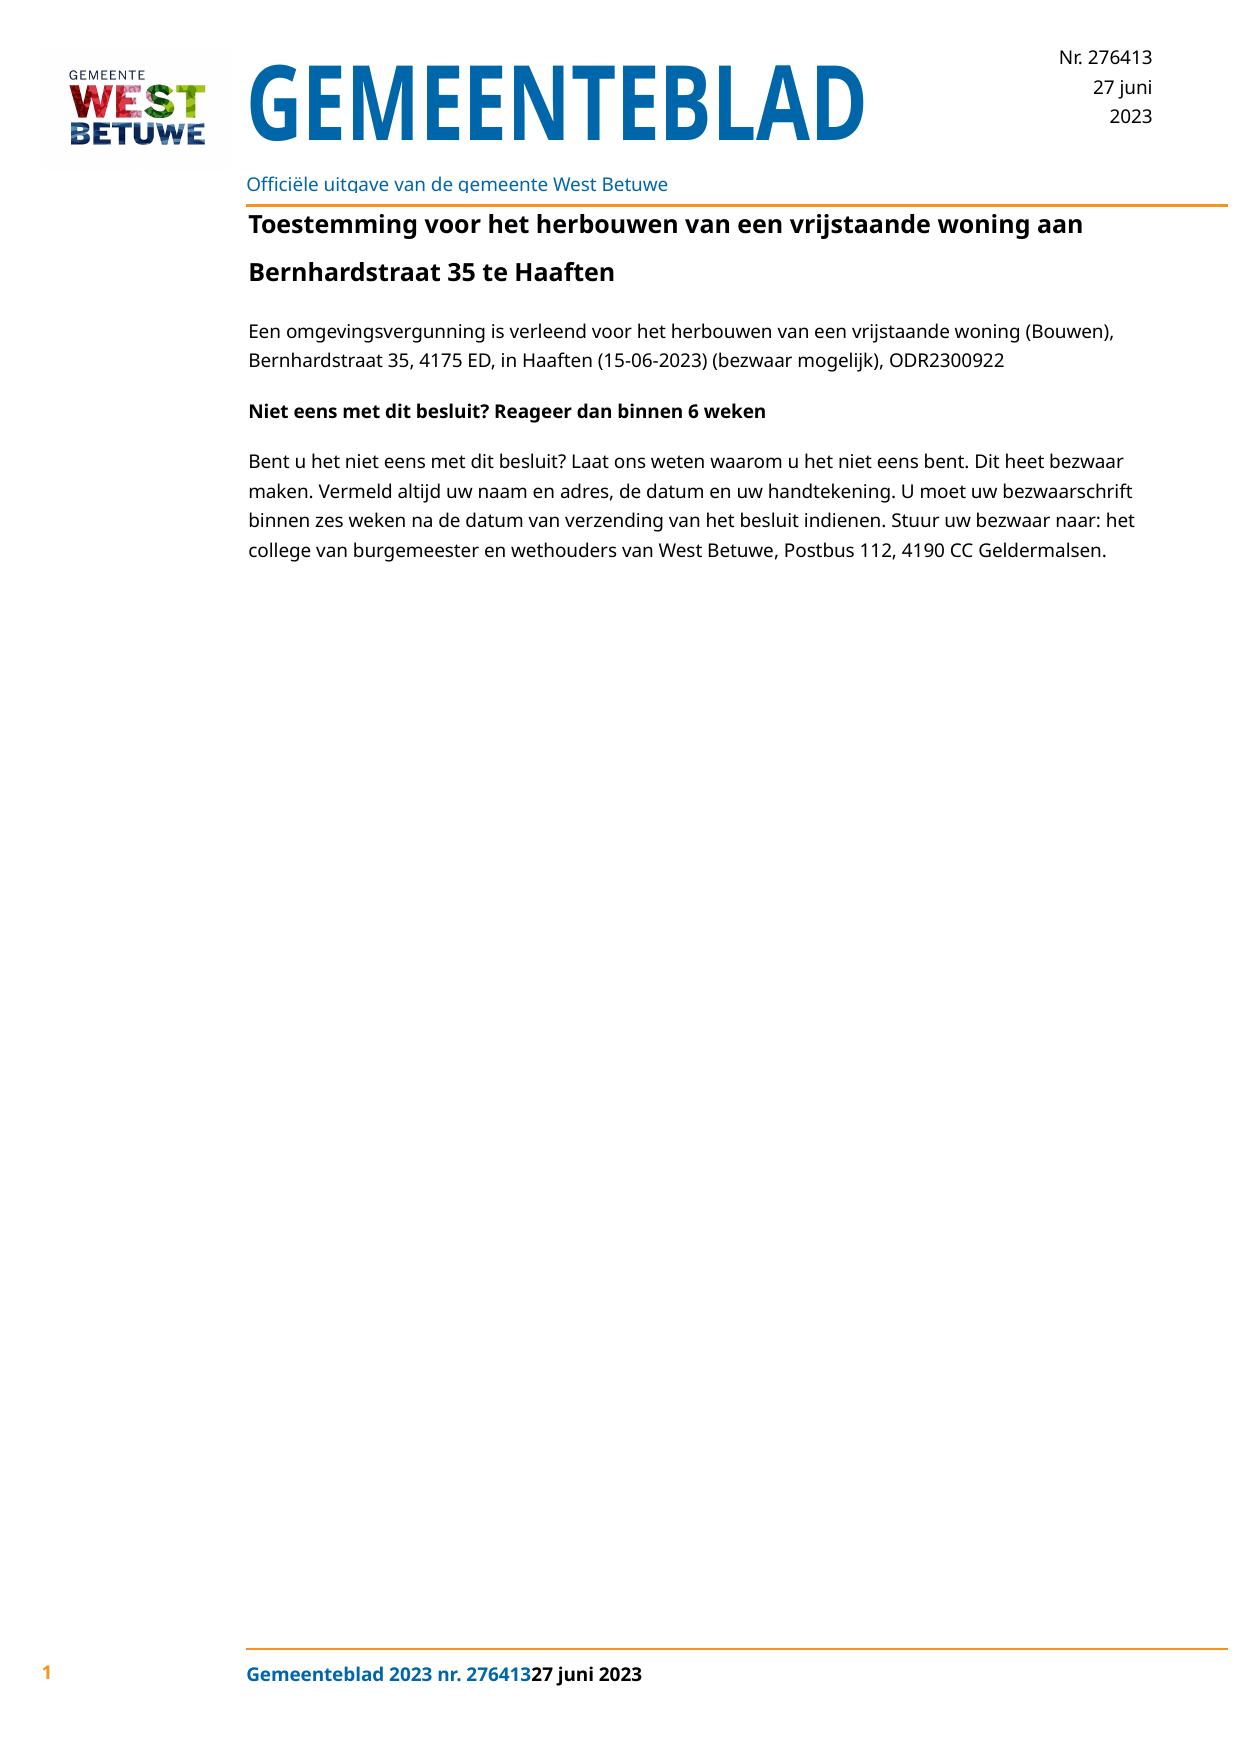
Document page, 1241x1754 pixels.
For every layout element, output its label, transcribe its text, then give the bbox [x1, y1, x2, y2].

picture [41, 47, 231, 172]
text Niet eens met dit besluit? Reageer dan binnen 6 weken [248, 398, 1152, 424]
text Een omgevingsvergunning is verleend voor het herbouwen van een vrijstaande woning (Bouwen), Bernhardstraat 35, 4175 ED, in Haaften (15-06-2023) (bezwaar mogelijk), ODR2300922 [248, 318, 1152, 373]
text Bent u het niet eens met dit besluit? Laat ons weten waarom u het niet eens bent. Dit heet bezwaar maken. Vermeld altijd uw naam en adres, de datum en uw handtekening. U moet uw bezwaarschrift binnen zes weken na de datum van verzending van het besluit indienen. Stuur uw bezwaar naar: het college van burgemeester en wethouders van West Betuwe, Postbus 112, 4190 CC Geldermalsen. [248, 448, 1152, 563]
text Toestemming voor het herbouwen van een vrijstaande woning aan Bernhardstraat 35 te Haaften [248, 207, 1152, 288]
